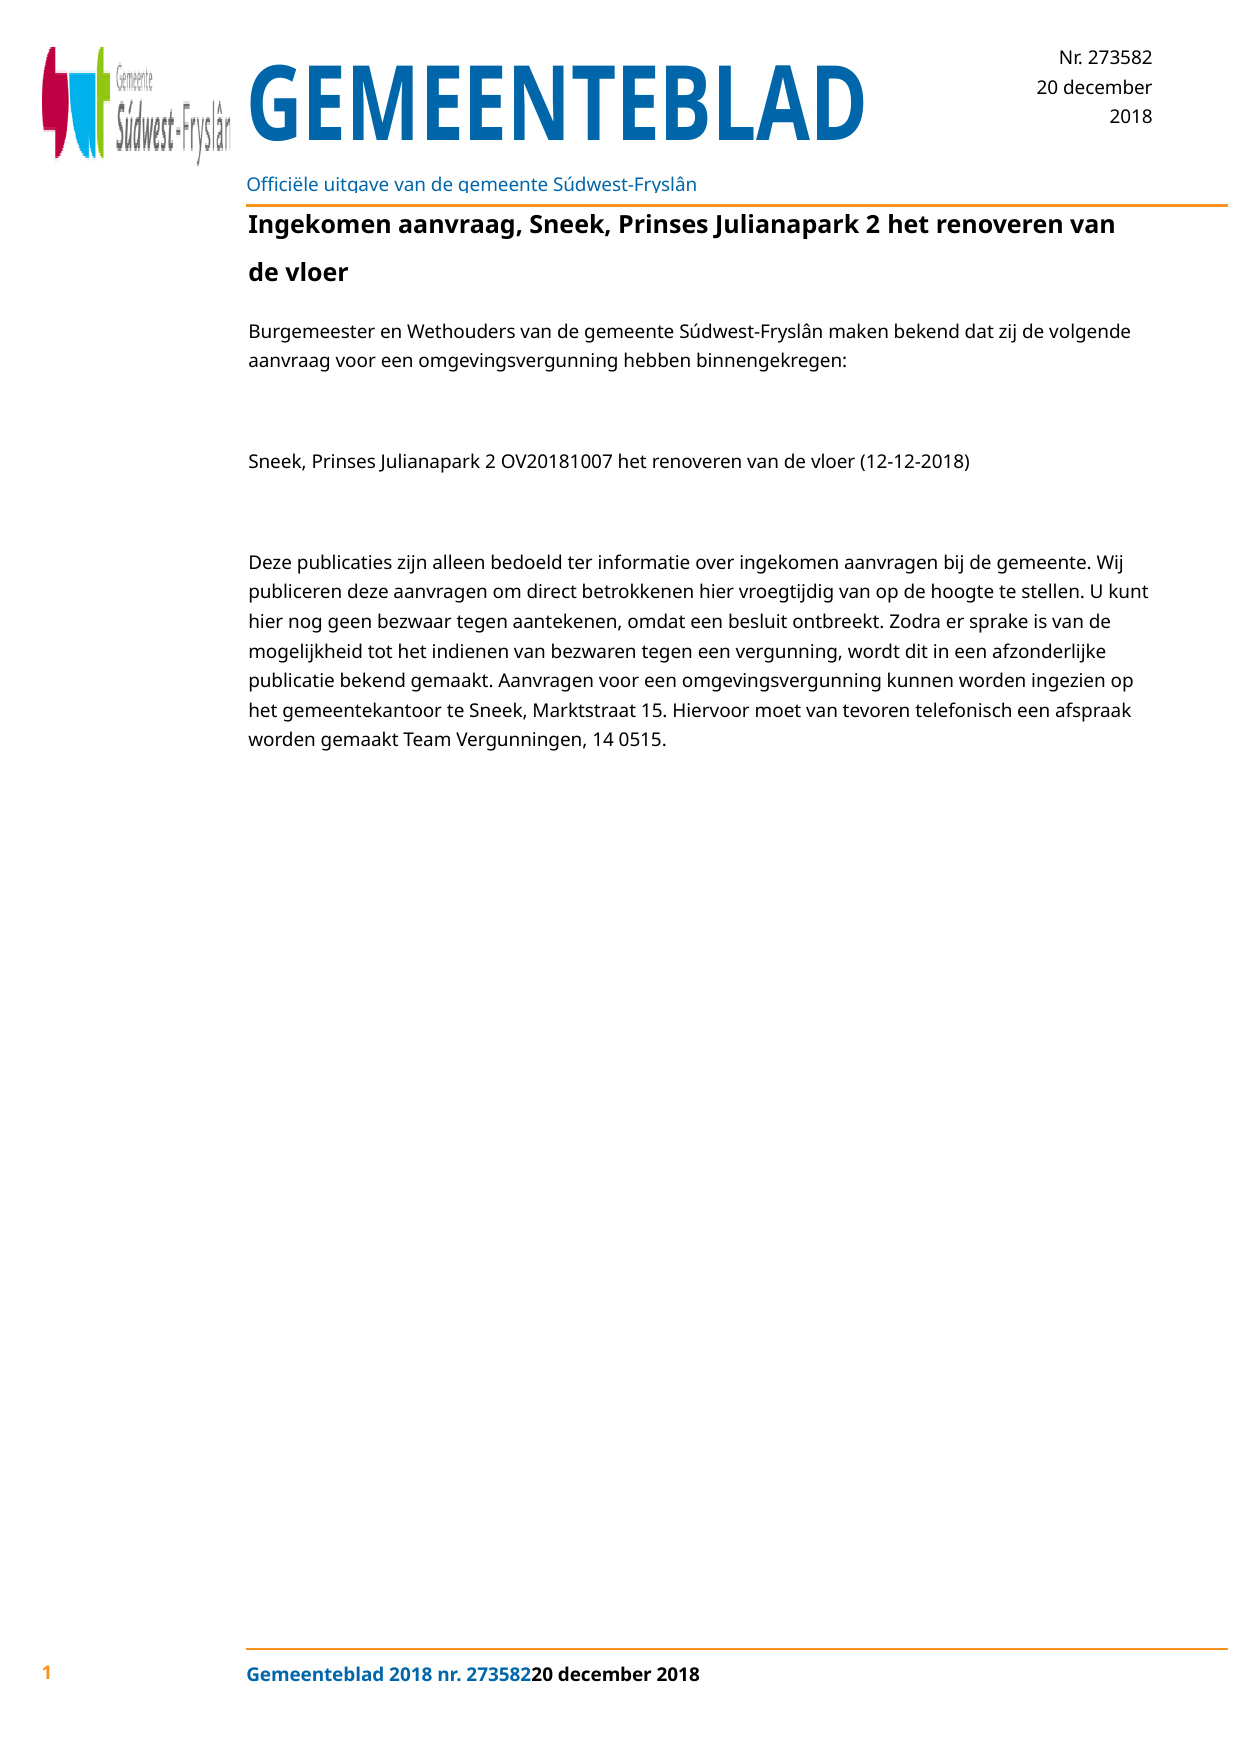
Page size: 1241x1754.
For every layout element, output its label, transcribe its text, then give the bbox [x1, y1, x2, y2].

text Burgemeester en Wethouders van de gemeente Súdwest-Fryslân maken bekend dat zij de volgende aanvraag voor een omgevingsvergunning hebben binnengekregen: [248, 318, 1152, 373]
text Deze publicaties zijn alleen bedoeld ter informatie over ingekomen aanvragen bij de gemeente. Wij publiceren deze aanvragen om direct betrokkenen hier vroegtijdig van op de hoogte te stellen. U kunt hier nog geen bezwaar tegen aantekenen, omdat een besluit ontbreekt. Zodra er sprake is van de mogelijkheid tot het indienen van bezwaren tegen een vergunning, wordt dit in een afzonderlijke publicatie bekend gemaakt. Aanvragen voor een omgevingsvergunning kunnen worden ingezien op het gemeentekantoor te Sneek, Marktstraat 15. Hiervoor moet van tevoren telefonisch een afspraak worden gemaakt Team Vergunningen, 14 0515. [248, 549, 1152, 752]
text Ingekomen aanvraag, Sneek, Prinses Julianapark 2 het renoveren van de vloer [248, 207, 1152, 288]
text Sneek, Prinses Julianapark 2 OV20181007 het renoveren van de vloer (12-12-2018) [248, 448, 1152, 474]
picture [41, 47, 231, 172]
